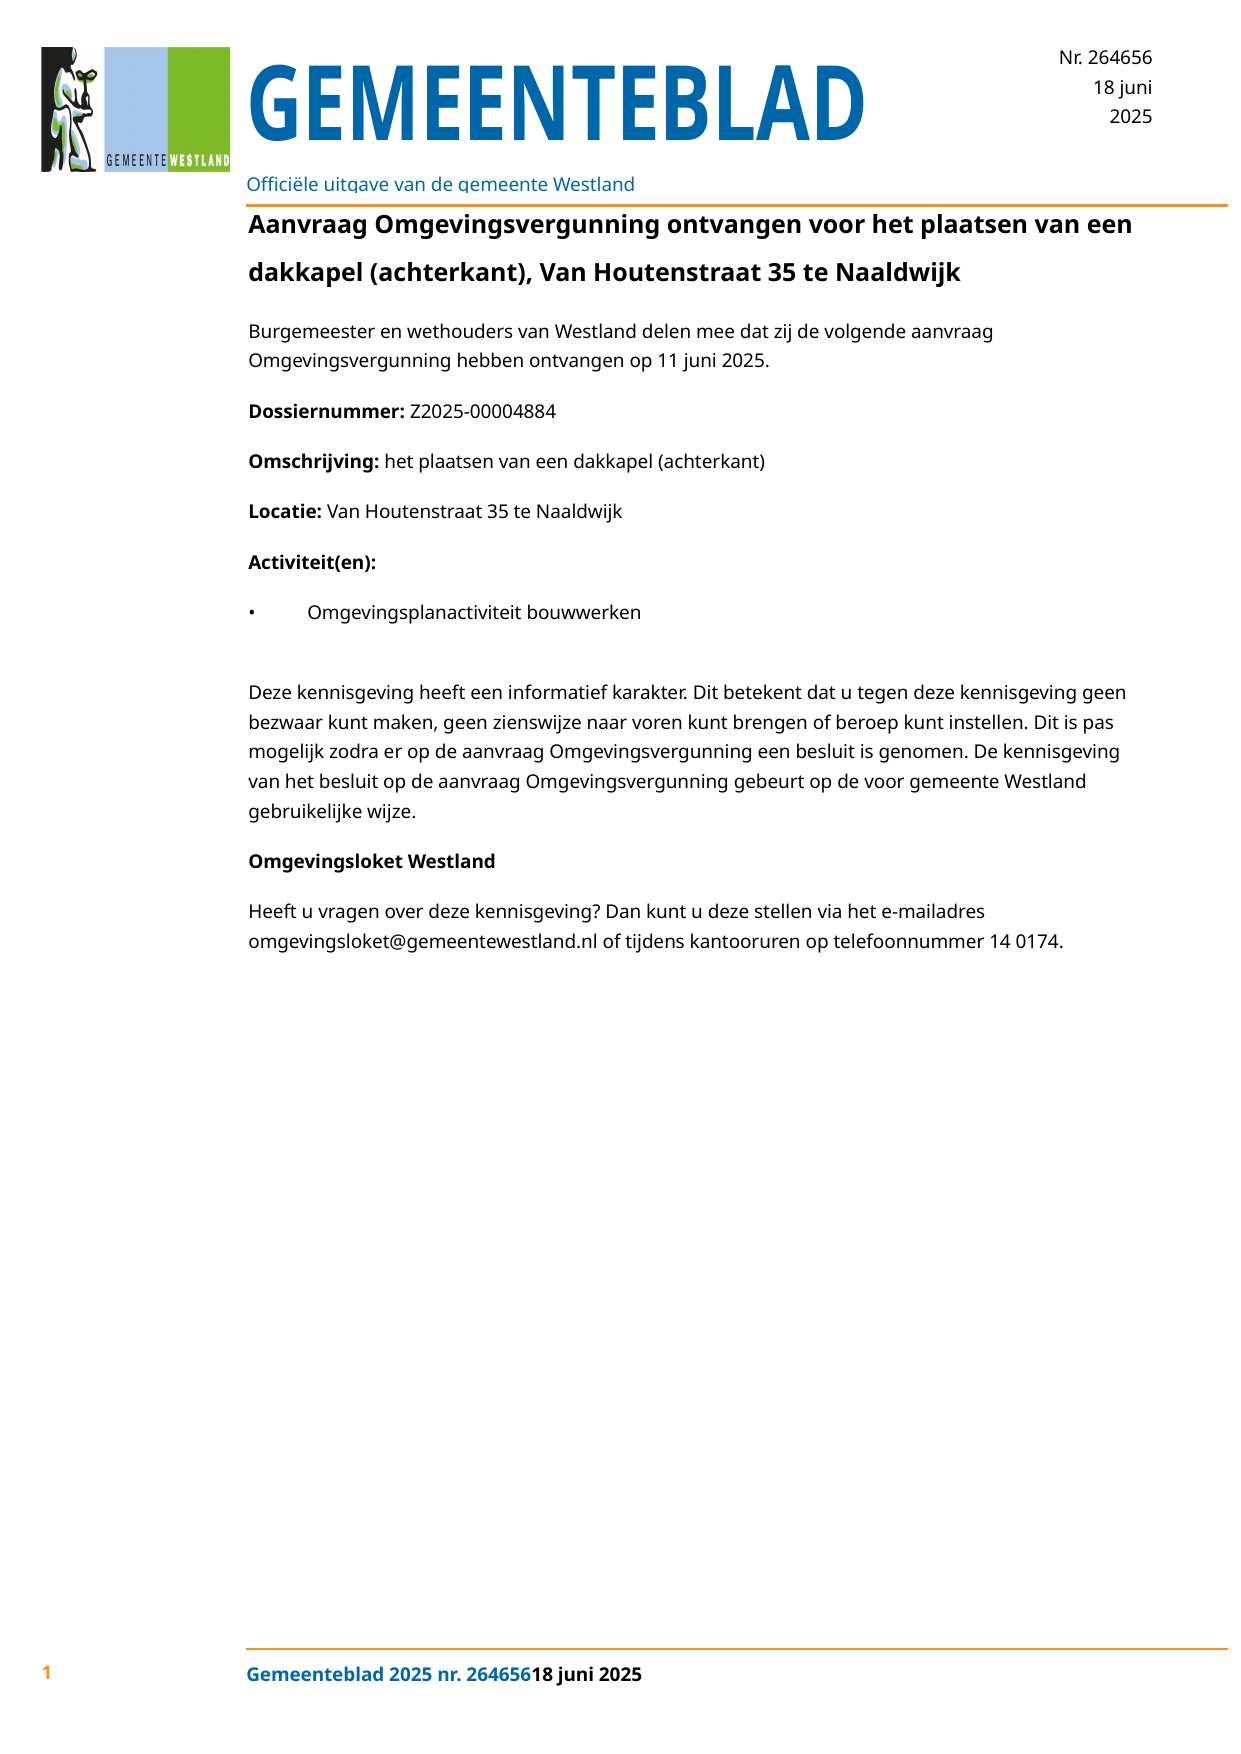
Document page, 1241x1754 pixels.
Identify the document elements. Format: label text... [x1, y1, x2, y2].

text Omschrijving: het plaatsen van een dakkapel (achterkant) [248, 448, 1152, 474]
text Locatie: Van Houtenstraat 35 te Naaldwijk [248, 499, 1152, 524]
list Omgevingsplanactiviteit bouwwerken [248, 599, 1152, 625]
text Activiteit(en): [248, 549, 1152, 575]
text Deze kennisgeving heeft een informatief karakter. Dit betekent dat u tegen deze kennisgeving geen bezwaar kunt maken, geen zienswijze naar voren kunt brengen of beroep kunt instellen. Dit is pas mogelijk zodra er op de aanvraag Omgevingsvergunning een besluit is genomen. De kennisgeving van het besluit op de aanvraag Omgevingsvergunning gebeurt op de voor gemeente Westland gebruikelijke wijze. [248, 679, 1152, 824]
text Omgevingsloket Westland [248, 848, 1152, 874]
text Burgemeester en wethouders van Westland delen mee dat zij de volgende aanvraag Omgevingsvergunning hebben ontvangen op 11 juni 2025. [248, 318, 1152, 373]
text Dossiernummer: Z2025-00004884 [248, 398, 1152, 424]
text Heeft u vragen over deze kennisgeving? Dan kunt u deze stellen via het e-mailadres omgevingsloket@gemeentewestland.nl of tijdens kantooruren op telefoonnummer 14 0174. [248, 899, 1152, 954]
text Aanvraag Omgevingsvergunning ontvangen voor het plaatsen van een dakkapel (achterkant), Van Houtenstraat 35 te Naaldwijk [248, 207, 1152, 288]
picture [41, 47, 231, 172]
